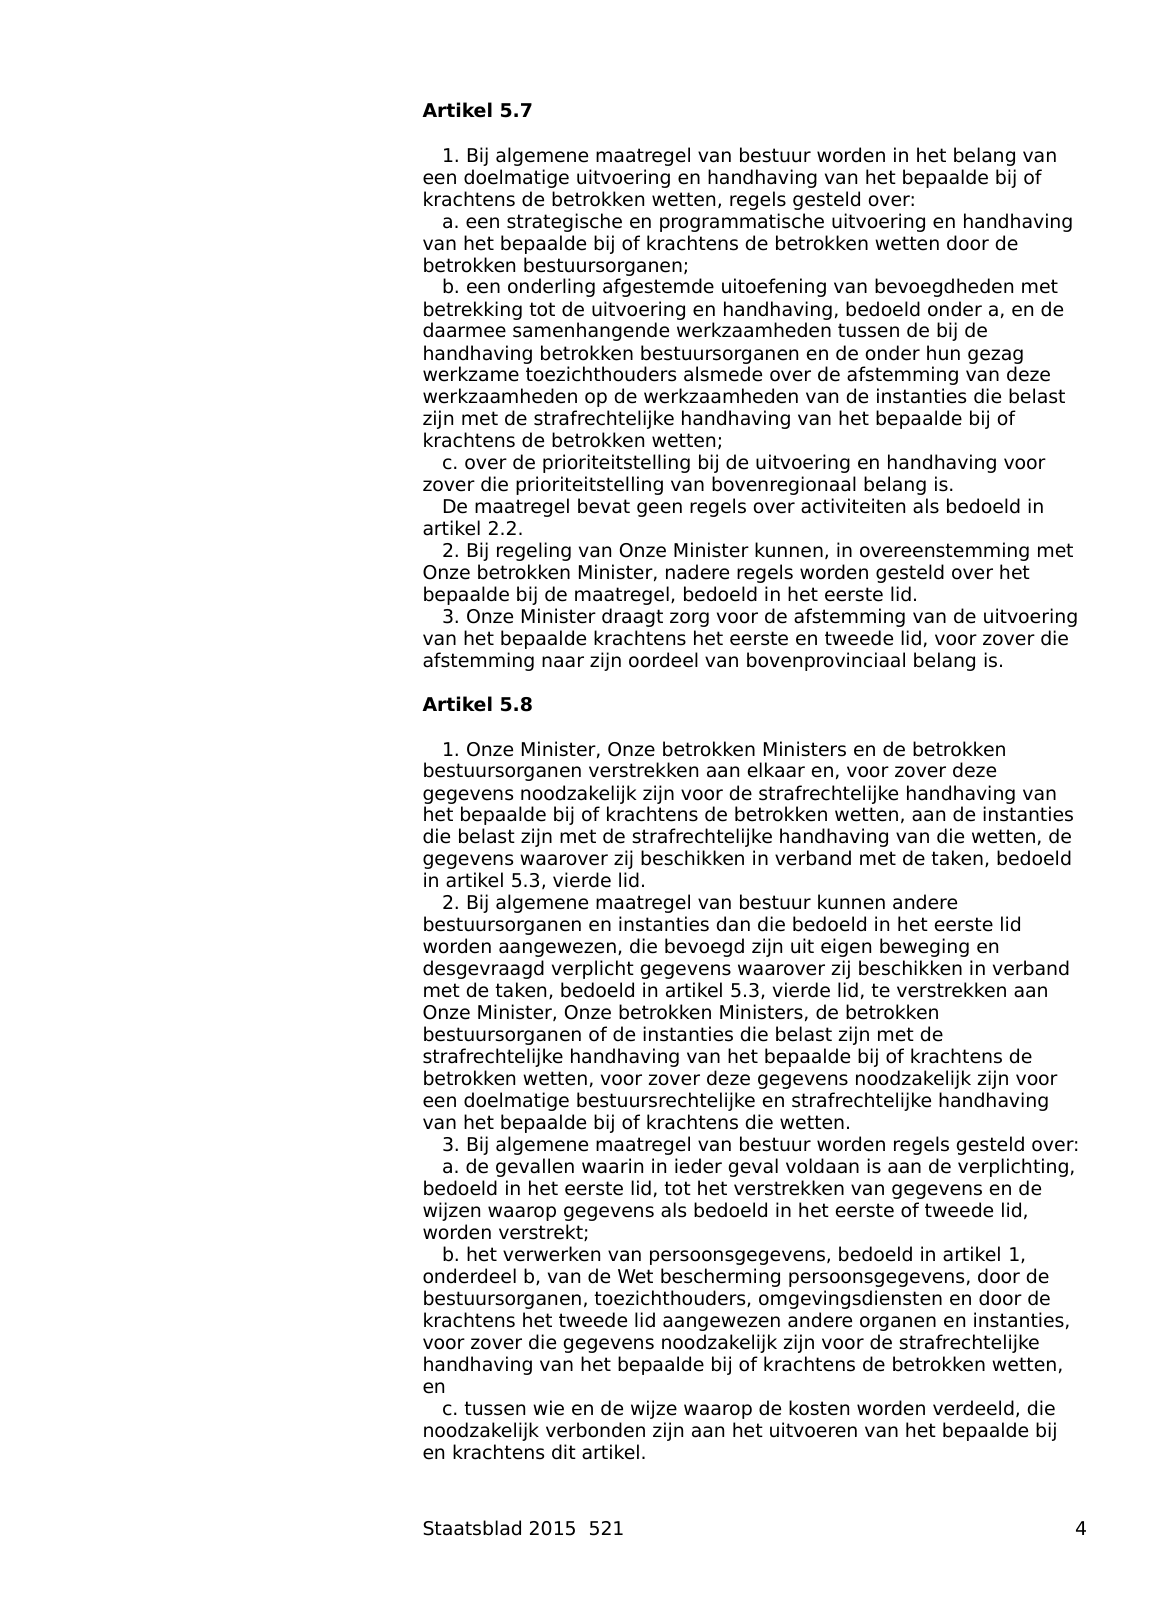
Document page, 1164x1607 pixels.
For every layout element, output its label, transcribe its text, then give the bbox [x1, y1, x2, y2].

text c. tussen wie en de wijze waarop de kosten worden verdeeld, die noodzakelijk verbonden zijn aan het uitvoeren van het bepaalde bij en krachtens dit artikel. [422, 1398, 1087, 1464]
text c. over de prioriteitstelling bij de uitvoering en handhaving voor zover die prioriteitstelling van bovenregionaal belang is. [422, 452, 1087, 496]
text 1. Onze Minister, Onze betrokken Ministers en de betrokken bestuursorganen verstrekken aan elkaar en, voor zover deze gegevens noodzakelijk zijn voor de strafrechtelijke handhaving van het bepaalde bij of krachtens de betrokken wetten, aan de instanties die belast zijn met de strafrechtelijke handhaving van die wetten, de gegevens waarover zij beschikken in verband met de taken, bedoeld in artikel 5.3, vierde lid. [422, 738, 1087, 892]
text 3. Onze Minister draagt zorg voor de afstemming van de uitvoering van het bepaalde krachtens het eerste en tweede lid, voor zover die afstemming naar zijn oordeel van bovenprovinciaal belang is. [422, 606, 1087, 672]
text b. het verwerken van persoonsgegevens, bedoeld in artikel 1, onderdeel b, van de Wet bescherming persoonsgegevens, door de bestuursorganen, toezichthouders, omgevingsdiensten en door de krachtens het tweede lid aangewezen andere organen en instanties, voor zover die gegevens noodzakelijk zijn voor de strafrechtelijke handhaving van het bepaalde bij of krachtens de betrokken wetten, en [422, 1244, 1087, 1398]
subtitle Artikel 5.8 [422, 694, 1087, 716]
text 3. Bij algemene maatregel van bestuur worden regels gesteld over: [422, 1134, 1087, 1156]
text a. de gevallen waarin in ieder geval voldaan is aan de verplichting, bedoeld in het eerste lid, tot het verstrekken van gegevens en de wijzen waarop gegevens als bedoeld in het eerste of tweede lid, worden verstrekt; [422, 1156, 1087, 1244]
text De maatregel bevat geen regels over activiteiten als bedoeld in artikel 2.2. [422, 496, 1087, 540]
text 2. Bij algemene maatregel van bestuur kunnen andere bestuursorganen en instanties dan die bedoeld in het eerste lid worden aangewezen, die bevoegd zijn uit eigen beweging en desgevraagd verplicht gegevens waarover zij beschikken in verband met de taken, bedoeld in artikel 5.3, vierde lid, te verstrekken aan Onze Minister, Onze betrokken Ministers, de betrokken bestuursorganen of de instanties die belast zijn met de strafrechtelijke handhaving van het bepaalde bij of krachtens de betrokken wetten, voor zover deze gegevens noodzakelijk zijn voor een doelmatige bestuursrechtelijke en strafrechtelijke handhaving van het bepaalde bij of krachtens die wetten. [422, 892, 1087, 1134]
text 2. Bij regeling van Onze Minister kunnen, in overeenstemming met Onze betrokken Minister, nadere regels worden gesteld over het bepaalde bij de maatregel, bedoeld in het eerste lid. [422, 540, 1087, 606]
text a. een strategische en programmatische uitvoering en handhaving van het bepaalde bij of krachtens de betrokken wetten door de betrokken bestuursorganen; [422, 211, 1087, 276]
text 1. Bij algemene maatregel van bestuur worden in het belang van een doelmatige uitvoering en handhaving van het bepaalde bij of krachtens de betrokken wetten, regels gesteld over: [422, 144, 1087, 211]
subtitle Artikel 5.7 [422, 100, 1087, 122]
text b. een onderling afgestemde uitoefening van bevoegdheden met betrekking tot de uitvoering en handhaving, bedoeld onder a, en de daarmee samenhangende werkzaamheden tussen de bij de handhaving betrokken bestuursorganen en de onder hun gezag werkzame toezichthouders alsmede over de afstemming van deze werkzaamheden op de werkzaamheden van de instanties die belast zijn met de strafrechtelijke handhaving van het bepaalde bij of krachtens de betrokken wetten; [422, 276, 1087, 452]
